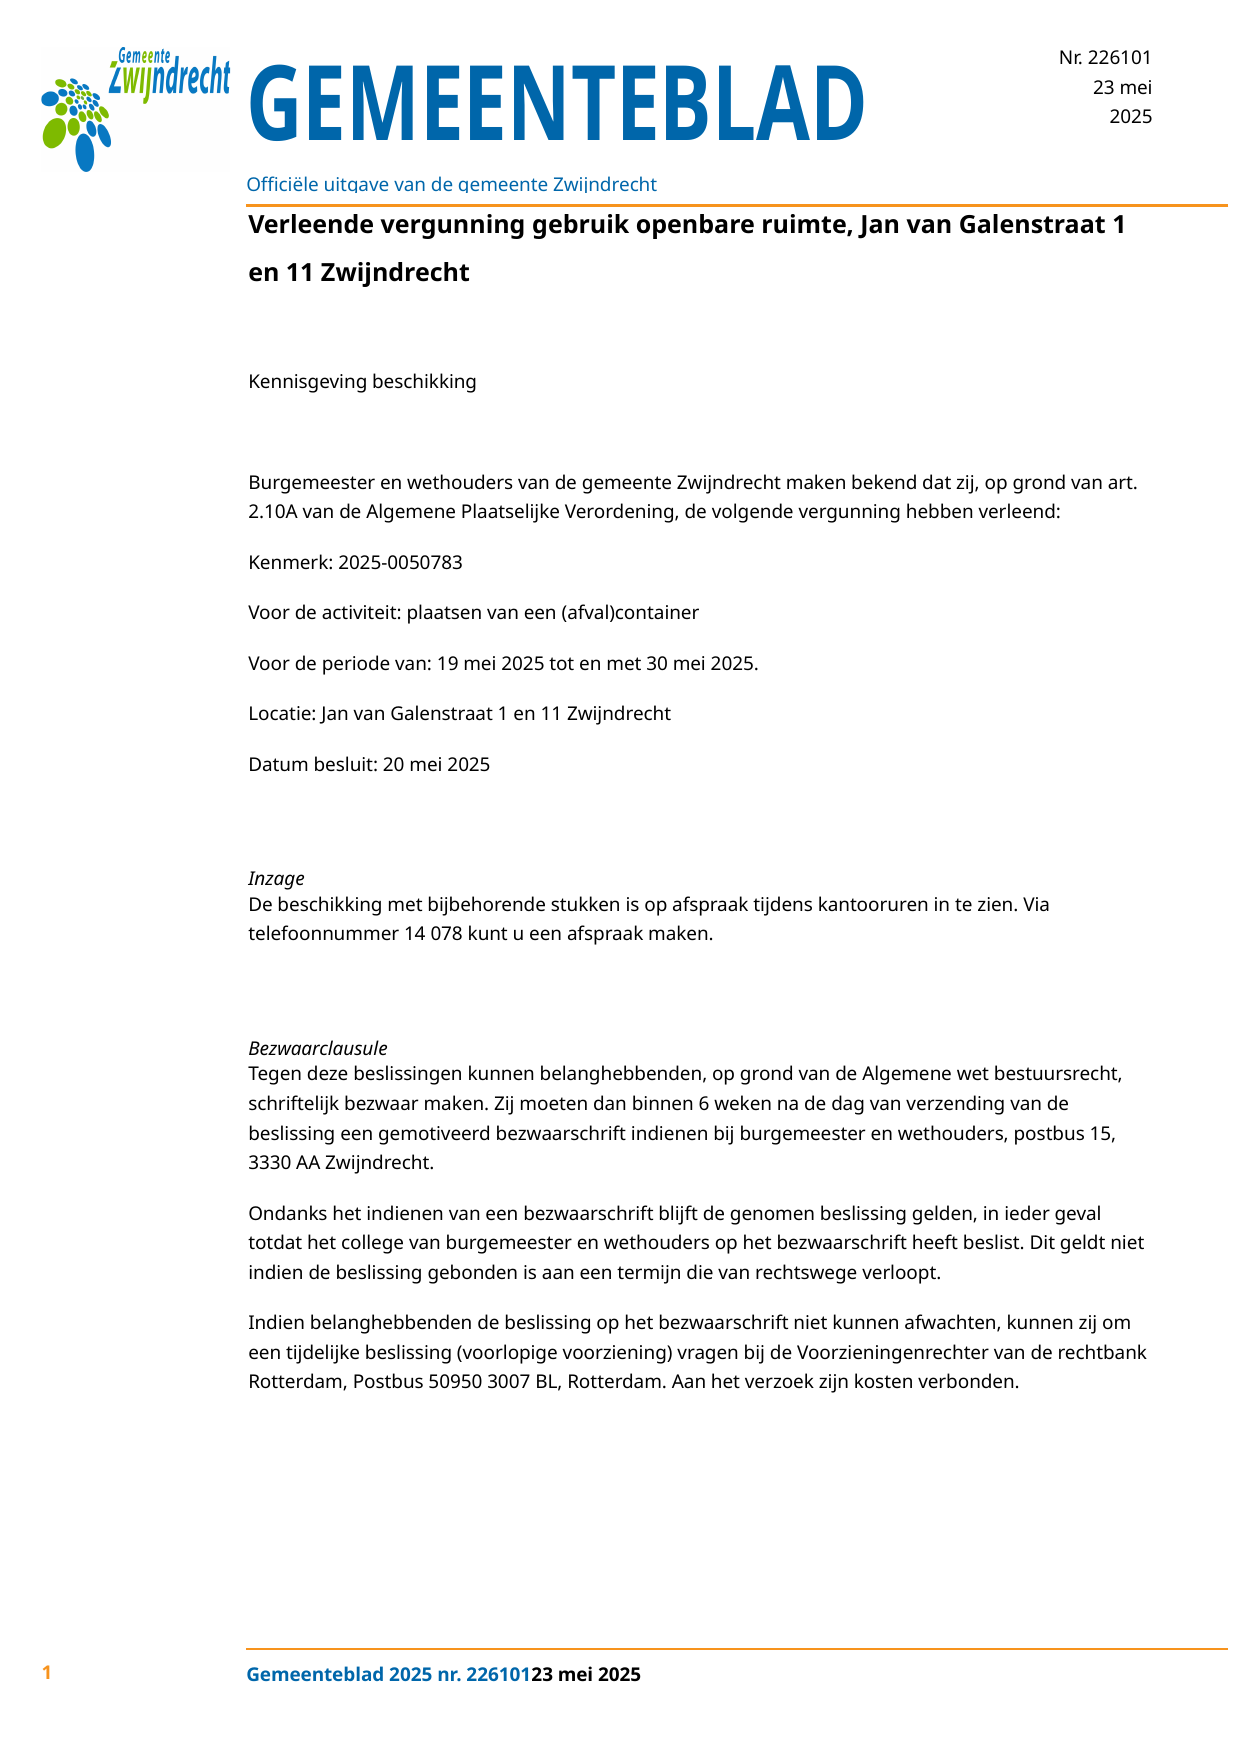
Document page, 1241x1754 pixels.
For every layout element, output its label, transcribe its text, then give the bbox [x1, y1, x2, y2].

text Burgemeester en wethouders van de gemeente Zwijndrecht maken bekend dat zij, op grond van art. 2.10A van de Algemene Plaatselijke Verordening, de volgende vergunning hebben verleend: [248, 469, 1152, 524]
picture [41, 47, 231, 172]
text Inzage [248, 865, 1152, 891]
text Verleende vergunning gebruik openbare ruimte, Jan van Galenstraat 1 en 11 Zwijndrecht [248, 207, 1152, 288]
text Voor de periode van: 19 mei 2025 tot en met 30 mei 2025. [248, 650, 1152, 676]
text De beschikking met bijbehorende stukken is op afspraak tijdens kantooruren in te zien. Via telefoonnummer 14 078 kunt u een afspraak maken. [248, 891, 1152, 946]
text Tegen deze beslissingen kunnen belanghebbenden, op grond van de Algemene wet bestuursrecht, schriftelijk bezwaar maken. Zij moeten dan binnen 6 weken na de dag van verzending van de beslissing een gemotiveerd bezwaarschrift indienen bij burgemeester en wethouders, postbus 15, 3330 AA Zwijndrecht. [248, 1061, 1152, 1175]
text Locatie: Jan van Galenstraat 1 en 11 Zwijndrecht [248, 700, 1152, 726]
text Kennisgeving beschikking [248, 368, 1152, 394]
text Bezwaarclausule [248, 1035, 1152, 1061]
text Kenmerk: 2025-0050783 [248, 549, 1152, 575]
text Voor de activiteit: plaatsen van een (afval)container [248, 599, 1152, 625]
text Ondanks het indienen van een bezwaarschrift blijft de genomen beslissing gelden, in ieder geval totdat het college van burgemeester en wethouders op het bezwaarschrift heeft beslist. Dit geldt niet indien de beslissing gebonden is aan een termijn die van rechtswege verloopt. [248, 1200, 1152, 1285]
text Indien belanghebbenden de beslissing op het bezwaarschrift niet kunnen afwachten, kunnen zij om een tijdelijke beslissing (voorlopige voorziening) vragen bij de Voorzieningenrechter van de rechtbank Rotterdam, Postbus 50950 3007 BL, Rotterdam. Aan het verzoek zijn kosten verbonden. [248, 1309, 1152, 1394]
text Datum besluit: 20 mei 2025 [248, 751, 1152, 777]
